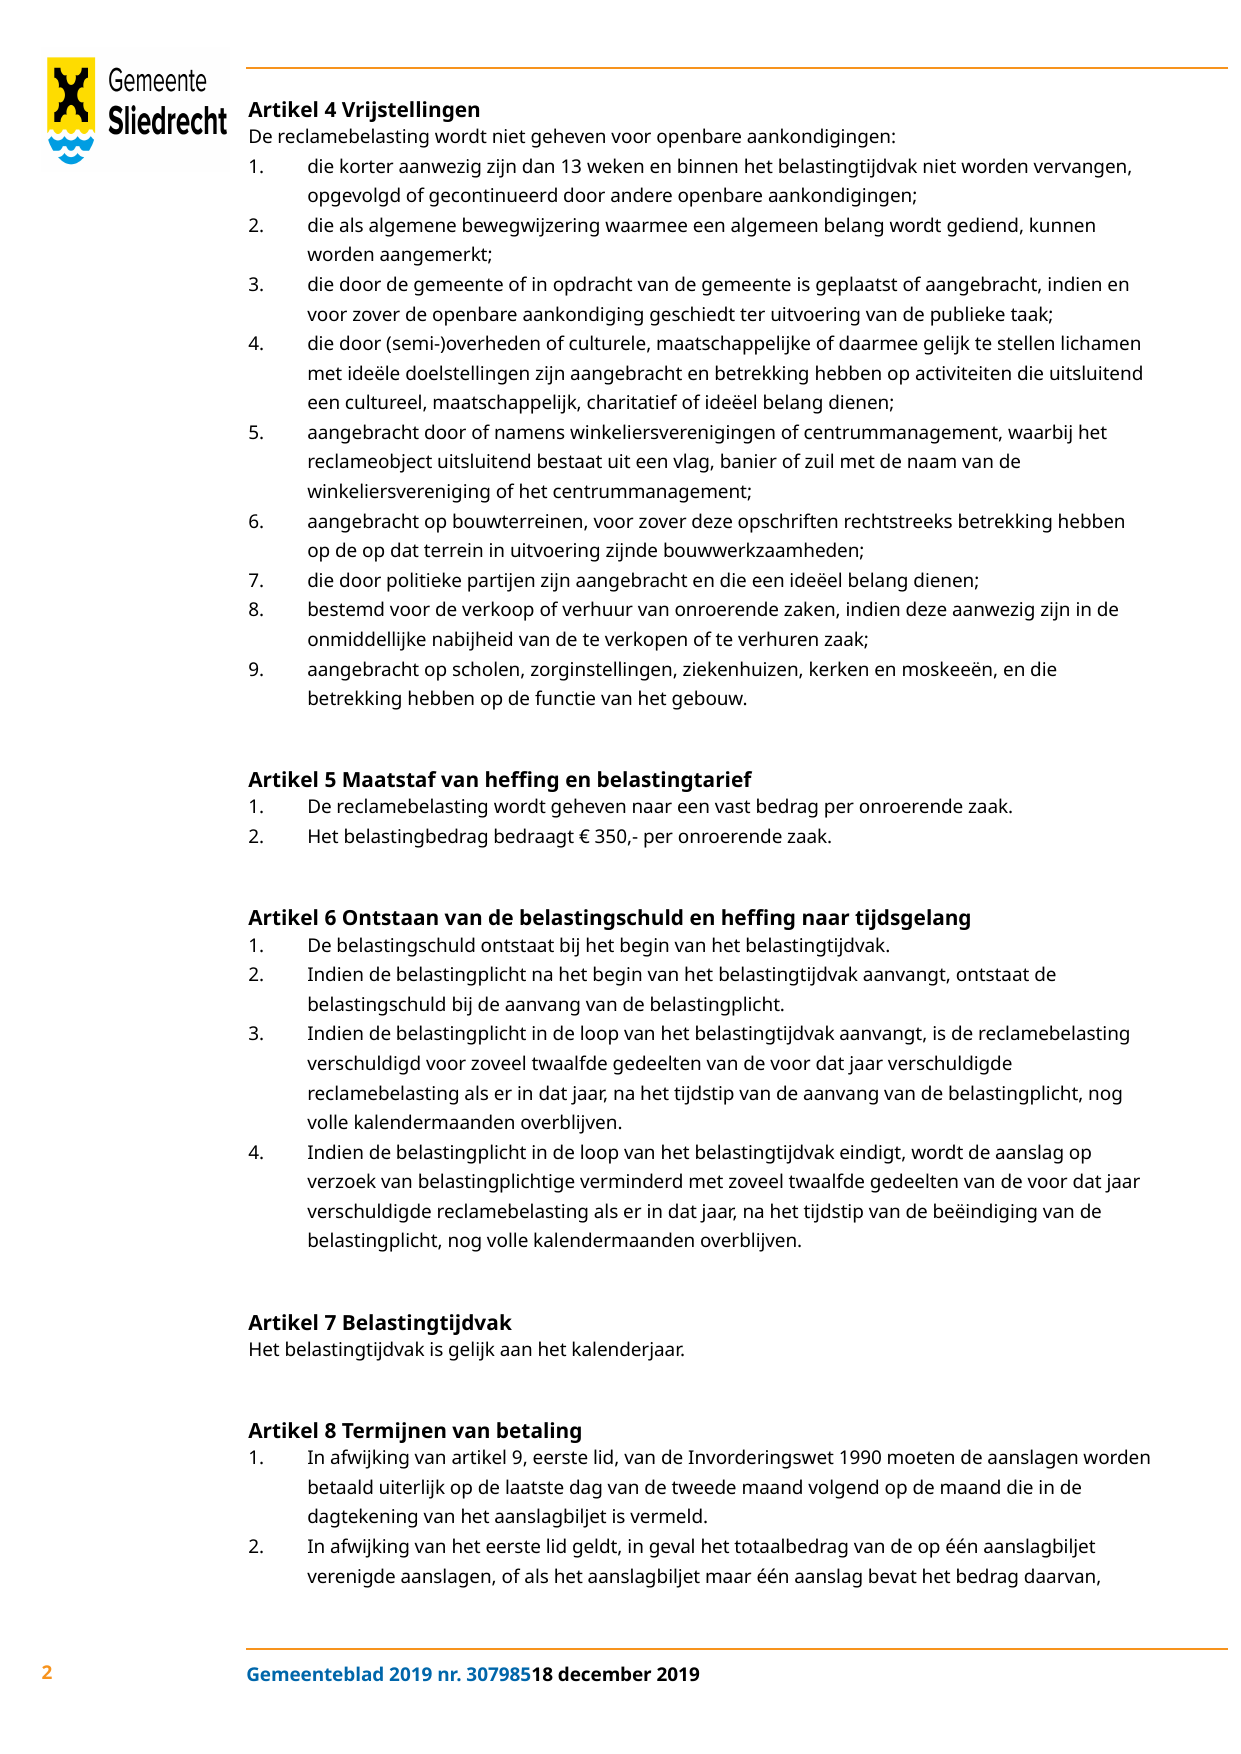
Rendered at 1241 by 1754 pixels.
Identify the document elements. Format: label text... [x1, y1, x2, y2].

list aangebracht door of namens winkeliersverenigingen of centrummanagement, waarbij het reclameobject uitsluitend bestaat uit een vlag, banier of zuil met de naam van de winkeliersvereniging of het centrummanagement; [248, 419, 1152, 504]
list die door (semi-)overheden of culturele, maatschappelijke of daarmee gelijk te stellen lichamen met ideële doelstellingen zijn aangebracht en betrekking hebben op activiteiten die uitsluitend een cultureel, maatschappelijk, charitatief of ideëel belang dienen; [248, 330, 1152, 415]
list Indien de belastingplicht na het begin van het belastingtijdvak aanvangt, ontstaat de belastingschuld bij de aanvang van de belastingplicht. [248, 961, 1152, 1017]
list De reclamebelasting wordt geheven naar een vast bedrag per onroerende zaak. [248, 794, 1152, 819]
list De belastingschuld ontstaat bij het begin van het belastingtijdvak. [248, 932, 1152, 957]
list In afwijking van het eerste lid geldt, in geval het totaalbedrag van de op één aanslagbiljet verenigde aanslagen, of als het aanslagbiljet maar één aanslag bevat het bedrag daarvan, [248, 1533, 1152, 1588]
text Het belastingtijdvak is gelijk aan het kalenderjaar. [248, 1336, 1152, 1362]
text Artikel 8 Termijnen van betaling [248, 1416, 1152, 1444]
text Artikel 7 Belastingtijdvak [248, 1308, 1152, 1336]
list aangebracht op scholen, zorginstellingen, ziekenhuizen, kerken en moskeeën, en die betrekking hebben op de functie van het gebouw. [248, 656, 1152, 711]
list aangebracht op bouwterreinen, voor zover deze opschriften rechtstreeks betrekking hebben op de op dat terrein in uitvoering zijnde bouwwerkzaamheden; [248, 508, 1152, 563]
list Indien de belastingplicht in de loop van het belastingtijdvak aanvangt, is de reclamebelasting verschuldigd voor zoveel twaalfde gedeelten van de voor dat jaar verschuldigde reclamebelasting als er in dat jaar, na het tijdstip van de aanvang van de belastingplicht, nog volle kalendermaanden overblijven. [248, 1021, 1152, 1135]
list In afwijking van artikel 9, eerste lid, van de Invorderingswet 1990 moeten de aanslagen worden betaald uiterlijk op de laatste dag van de tweede maand volgend op de maand die in de dagtekening van het aanslagbiljet is vermeld. [248, 1444, 1152, 1529]
text Artikel 4 Vrijstellingen [248, 95, 1152, 123]
picture [41, 47, 231, 172]
list bestemd voor de verkoop of verhuur van onroerende zaken, indien deze aanwezig zijn in de onmiddellijke nabijheid van de te verkopen of te verhuren zaak; [248, 597, 1152, 652]
list die door politieke partijen zijn aangebracht en die een ideëel belang dienen; [248, 567, 1152, 593]
list die door de gemeente of in opdracht van de gemeente is geplaatst of aangebracht, indien en voor zover de openbare aankondiging geschiedt ter uitvoering van de publieke taak; [248, 271, 1152, 326]
text Artikel 6 Ontstaan van de belastingschuld en heffing naar tijdsgelang [248, 903, 1152, 932]
list Het belastingbedrag bedraagt € 350,- per onroerende zaak. [248, 823, 1152, 849]
text De reclamebelasting wordt niet geheven voor openbare aankondigingen: [248, 123, 1152, 149]
list die korter aanwezig zijn dan 13 weken en binnen het belastingtijdvak niet worden vervangen, opgevolgd of gecontinueerd door andere openbare aankondigingen; [248, 153, 1152, 208]
text Artikel 5 Maatstaf van heffing en belastingtarief [248, 765, 1152, 794]
list die als algemene bewegwijzering waarmee een algemeen belang wordt gediend, kunnen worden aangemerkt; [248, 212, 1152, 267]
list Indien de belastingplicht in de loop van het belastingtijdvak eindigt, wordt de aanslag op verzoek van belastingplichtige verminderd met zoveel twaalfde gedeelten van de voor dat jaar verschuldigde reclamebelasting als er in dat jaar, na het tijdstip van de beëindiging van de belastingplicht, nog volle kalendermaanden overblijven. [248, 1139, 1152, 1253]
